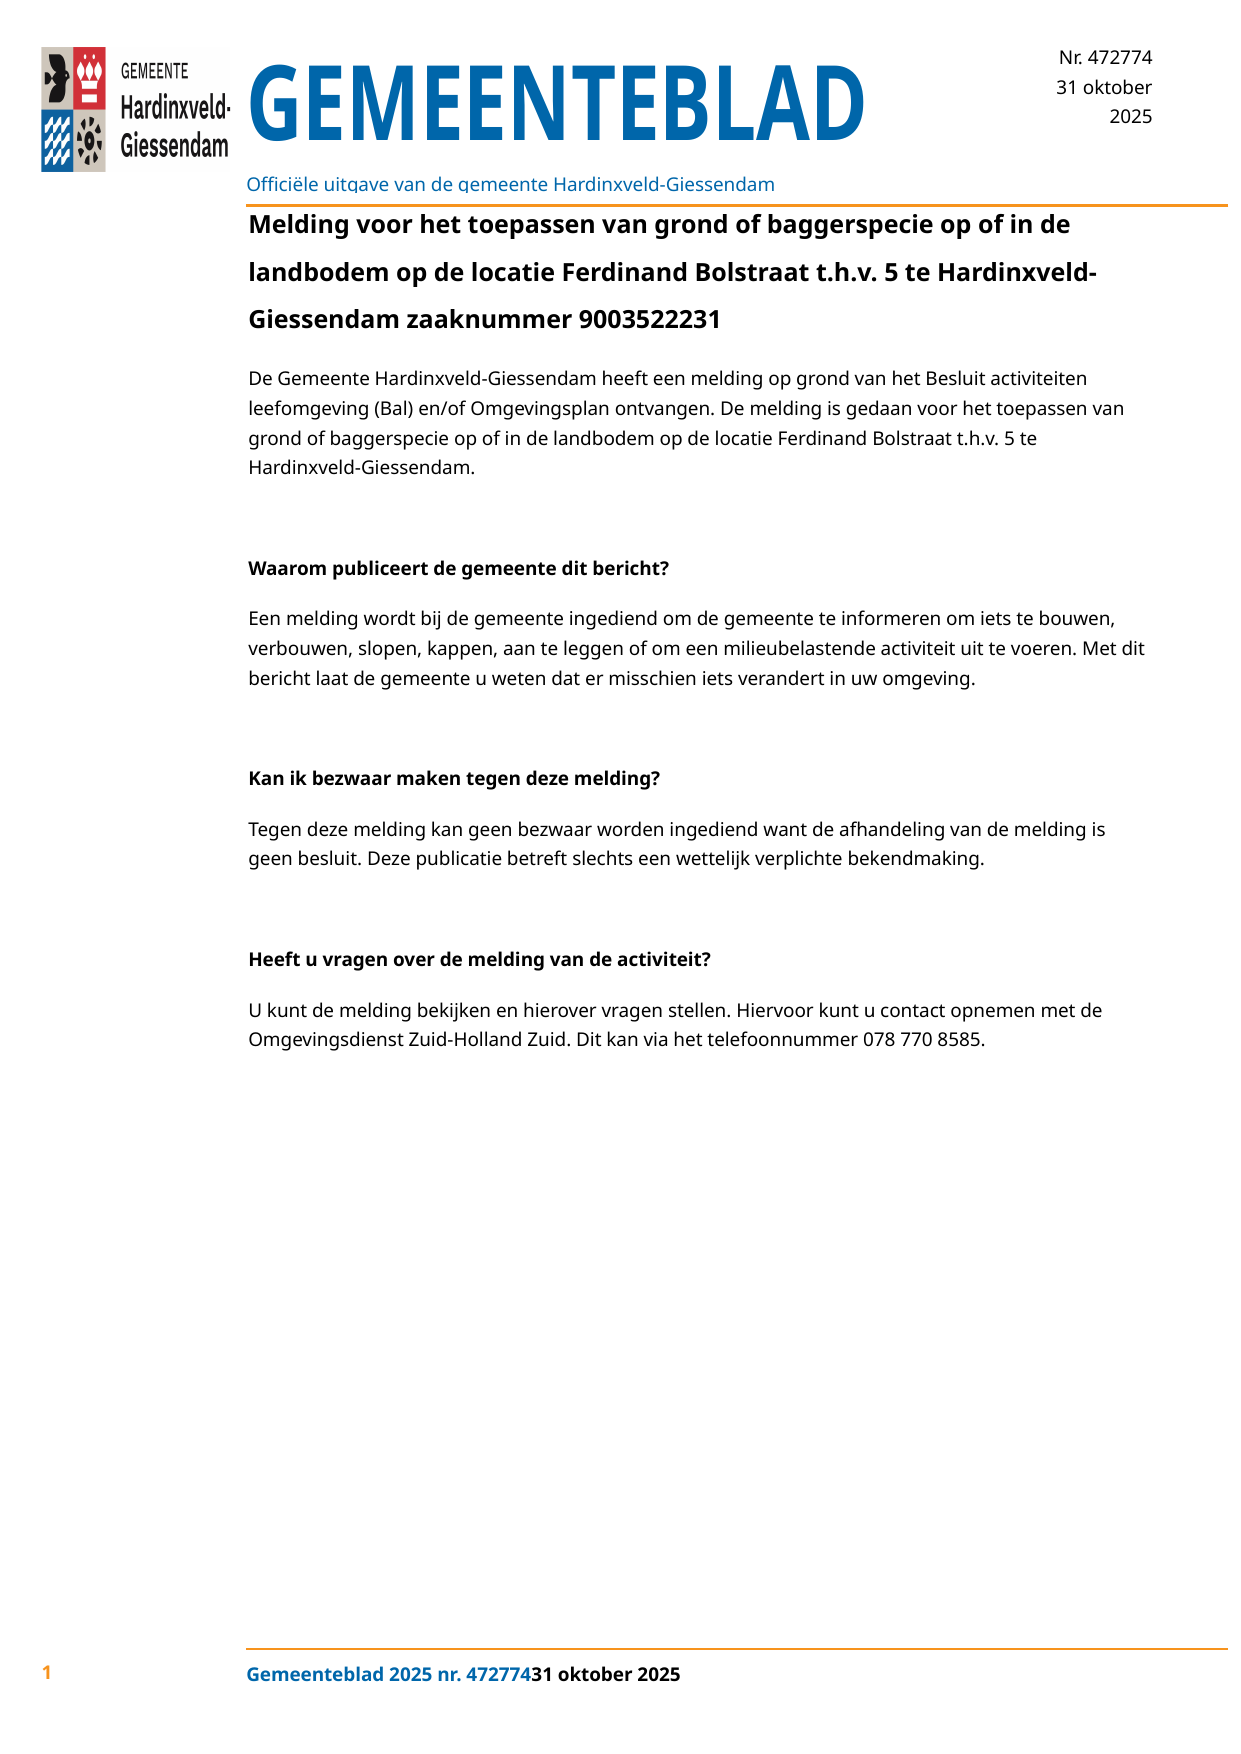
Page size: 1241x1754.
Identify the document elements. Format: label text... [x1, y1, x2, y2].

picture [41, 47, 231, 172]
text Heeft u vragen over de melding van de activiteit? [248, 946, 1152, 972]
text Melding voor het toepassen van grond of baggerspecie op of in de landbodem op de locatie Ferdinand Bolstraat t.h.v. 5 te Hardinxveld-Giessendam zaaknummer 9003522231 [248, 207, 1152, 336]
text Waarom publiceert de gemeente dit bericht? [248, 555, 1152, 581]
text Een melding wordt bij de gemeente ingediend om de gemeente te informeren om iets te bouwen, verbouwen, slopen, kappen, aan te leggen of om een milieubelastende activiteit uit te voeren. Met dit bericht laat de gemeente u weten dat er misschien iets verandert in uw omgeving. [248, 606, 1152, 690]
text Kan ik bezwaar maken tegen deze melding? [248, 766, 1152, 791]
text U kunt de melding bekijken en hierover vragen stellen. Hiervoor kunt u contact opnemen met de Omgevingsdienst Zuid-Holland Zuid. Dit kan via het telefoonnummer 078 770 8585. [248, 997, 1152, 1052]
text Tegen deze melding kan geen bezwaar worden ingediend want de afhandeling van de melding is geen besluit. Deze publicatie betreft slechts een wettelijk verplichte bekendmaking. [248, 816, 1152, 871]
text De Gemeente Hardinxveld-Giessendam heeft een melding op grond van het Besluit activiteiten leefomgeving (Bal) en/of Omgevingsplan ontvangen. De melding is gedaan voor het toepassen van grond of baggerspecie op of in de landbodem op de locatie Ferdinand Bolstraat t.h.v. 5 te Hardinxveld-Giessendam. [248, 366, 1152, 480]
